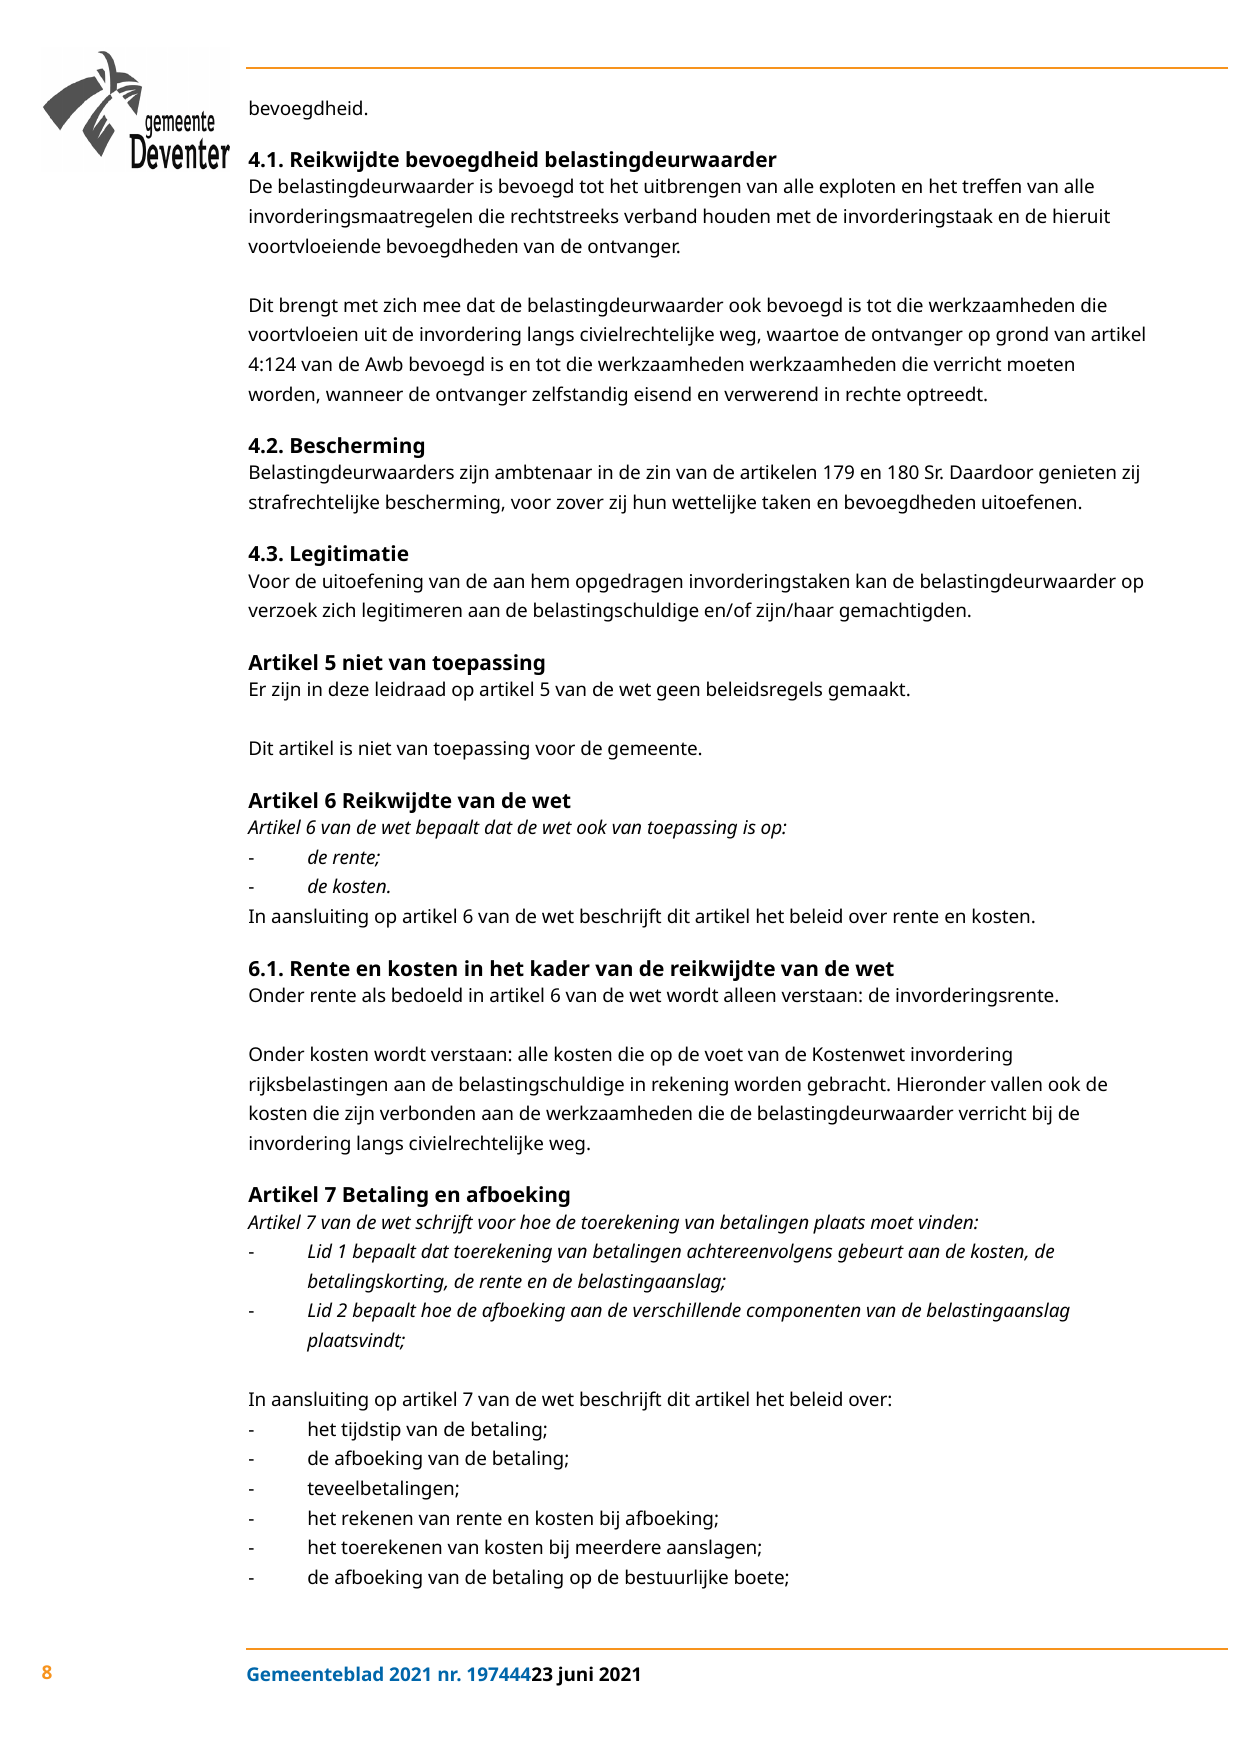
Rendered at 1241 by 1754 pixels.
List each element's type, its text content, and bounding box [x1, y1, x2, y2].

list het tijdstip van de betaling; [248, 1416, 1152, 1442]
text Belastingdeurwaarders zijn ambtenaar in de zin van de artikelen 179 en 180 Sr. Daardoor genieten zij strafrechtelijke bescherming, voor zover zij hun wettelijke taken en bevoegdheden uitoefenen. [248, 459, 1152, 515]
text De belastingdeurwaarder is bevoegd tot het uitbrengen van alle exploten en het treffen van alle invorderingsmaatregelen die rechtstreeks verband houden met de invorderingstaak en de hieruit voortvloeiende bevoegdheden van de ontvanger. [248, 174, 1152, 258]
list teveelbetalingen; [248, 1475, 1152, 1501]
list Lid 1 bepaalt dat toerekening van betalingen achtereenvolgens gebeurt aan de kosten, de betalingskorting, de rente en de belastingaanslag; [248, 1238, 1152, 1294]
text Artikel 6 Reikwijdte van de wet [248, 786, 1152, 814]
text bevoegdheid. [248, 95, 1152, 121]
text 4.2. Bescherming [248, 431, 1152, 459]
text 4.1. Reikwijdte bevoegdheid belastingdeurwaarder [248, 145, 1152, 174]
text Onder rente als bedoeld in artikel 6 van de wet wordt alleen verstaan: de invorderingsrente. [248, 982, 1152, 1008]
list het rekenen van rente en kosten bij afboeking; [248, 1505, 1152, 1530]
text Dit brengt met zich mee dat de belastingdeurwaarder ook bevoegd is tot die werkzaamheden die voortvloeien uit de invordering langs civielrechtelijke weg, waartoe de ontvanger op grond van artikel 4:124 van de Awb bevoegd is en tot die werkzaamheden werkzaamheden die verricht moeten worden, wanneer de ontvanger zelfstandig eisend en verwerend in rechte optreedt. [248, 292, 1152, 406]
list het toerekenen van kosten bij meerdere aanslagen; [248, 1534, 1152, 1560]
text 4.3. Legitimatie [248, 539, 1152, 568]
list de kosten. [248, 874, 1152, 899]
list de rente; [248, 844, 1152, 870]
text Onder kosten wordt verstaan: alle kosten die op de voet van de Kostenwet invordering rijksbelastingen aan de belastingschuldige in rekening worden gebracht. Hieronder vallen ook de kosten die zijn verbonden aan de werkzaamheden die de belastingdeurwaarder verricht bij de invordering langs civielrechtelijke weg. [248, 1041, 1152, 1156]
text In aansluiting op artikel 6 van de wet beschrijft dit artikel het beleid over rente en kosten. [248, 903, 1152, 929]
text In aansluiting op artikel 7 van de wet beschrijft dit artikel het beleid over: [248, 1386, 1152, 1412]
picture [41, 47, 231, 172]
list de afboeking van de betaling; [248, 1446, 1152, 1471]
text Artikel 5 niet van toepassing [248, 648, 1152, 676]
text Artikel 7 Betaling en afboeking [248, 1180, 1152, 1209]
text Artikel 6 van de wet bepaalt dat de wet ook van toepassing is op: [248, 814, 1152, 840]
list de afboeking van de betaling op de bestuurlijke boete; [248, 1564, 1152, 1589]
text Voor de uitoefening van de aan hem opgedragen invorderingstaken kan de belastingdeurwaarder op verzoek zich legitimeren aan de belastingschuldige en/of zijn/haar gemachtigden. [248, 568, 1152, 623]
text Er zijn in deze leidraad op artikel 5 van de wet geen beleidsregels gemaakt. [248, 676, 1152, 702]
text Dit artikel is niet van toepassing voor de gemeente. [248, 736, 1152, 761]
text Artikel 7 van de wet schrijft voor hoe de toerekening van betalingen plaats moet vinden: [248, 1209, 1152, 1234]
text 6.1. Rente en kosten in het kader van de reikwijdte van de wet [248, 954, 1152, 982]
list Lid 2 bepaalt hoe de afboeking aan de verschillende componenten van de belastingaanslag plaatsvindt; [248, 1298, 1152, 1353]
